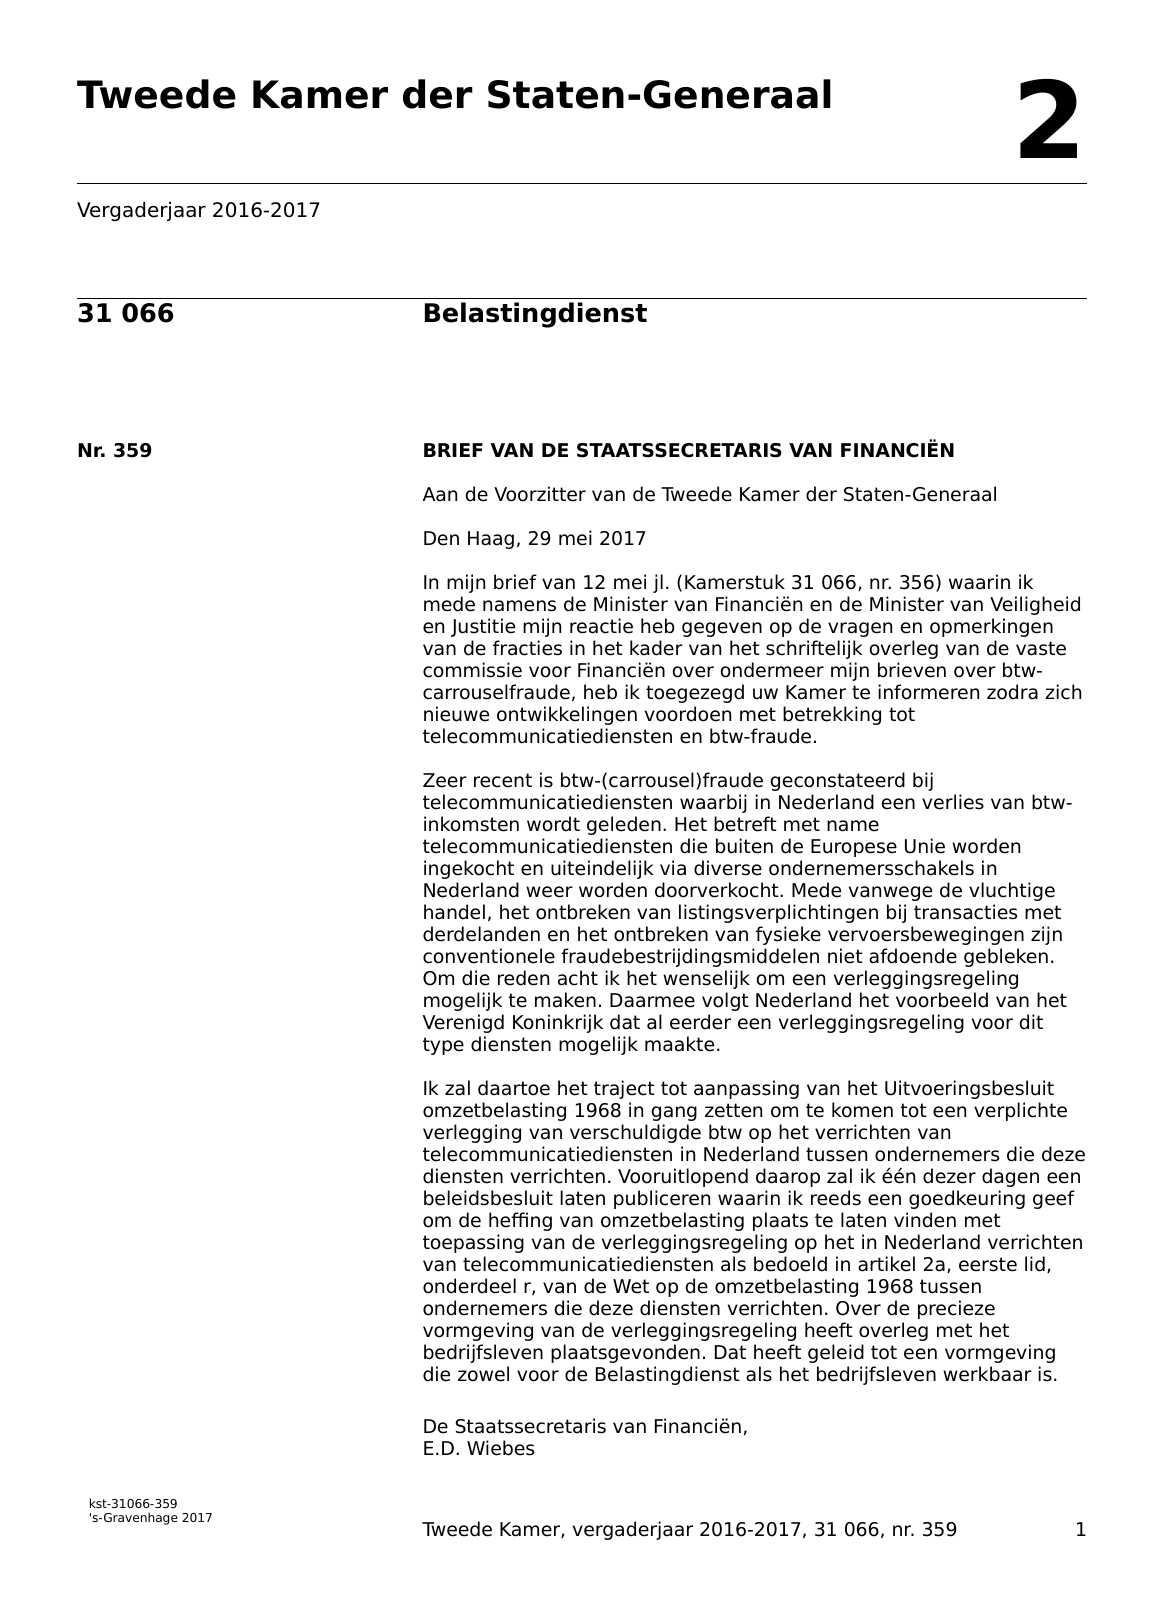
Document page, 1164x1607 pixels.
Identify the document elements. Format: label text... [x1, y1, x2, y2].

text Ik zal daartoe het traject tot aanpassing van het Uitvoeringsbesluit omzetbelasting 1968 in gang zetten om te komen tot een verplichte verlegging van verschuldigde btw op het verrichten van telecommunicatiediensten in Nederland tussen ondernemers die deze diensten verrichten. Vooruitlopend daarop zal ik één dezer dagen een beleidsbesluit laten publiceren waarin ik reeds een goedkeuring geef om de heffing van omzetbelasting plaats te laten vinden met toepassing van de verleggingsregeling op het in Nederland verrichten van telecommunicatiediensten als bedoeld in artikel 2a, eerste lid, onderdeel r, van de Wet op de omzetbelasting 1968 tussen ondernemers die deze diensten verrichten. Over de precieze vormgeving van de verleggingsregeling heeft overleg met het bedrijfsleven plaatsgevonden. Dat heeft geleid tot een vormgeving die zowel voor de Belastingdienst als het bedrijfsleven werkbaar is. [422, 1078, 1087, 1386]
subtitle 31 066 Belastingdienst [77, 299, 1087, 329]
text Aan de Voorzitter van de Tweede Kamer der Staten-Generaal [422, 484, 1087, 506]
text Zeer recent is btw-(carrousel)fraude geconstateerd bij telecommunicatiediensten waarbij in Nederland een verlies van btw-inkomsten wordt geleden. Het betreft met name telecommunicatiediensten die buiten de Europese Unie worden ingekocht en uiteindelijk via diverse ondernemersschakels in Nederland weer worden doorverkocht. Mede vanwege de vluchtige handel, het ontbreken van listingsverplichtingen bij transacties met derdelanden en het ontbreken van fysieke vervoersbewegingen zijn conventionele fraudebestrijdingsmiddelen niet afdoende gebleken. Om die reden acht ik het wenselijk om een verleggingsregeling mogelijk te maken. Daarmee volgt Nederland het voorbeeld van het Verenigd Koninkrijk dat al eerder een verleggingsregeling voor dit type diensten mogelijk maakte. [422, 770, 1087, 1056]
text Den Haag, 29 mei 2017 [422, 528, 1087, 550]
text De Staatssecretaris van Financiën, E.D. Wiebes [422, 1416, 1087, 1460]
text 's-Gravenhage 2017 [88, 1511, 323, 1525]
subtitle Nr. 359 BRIEF VAN DE STAATSSECRETARIS VAN FINANCIËN [77, 440, 1087, 462]
table_cell Vergaderjaar 2016-2017 [77, 184, 1087, 298]
table_header 2 [886, 59, 1087, 183]
table_header Tweede Kamer der Staten-Generaal [77, 59, 886, 183]
text In mijn brief van 12 mei jl. (Kamerstuk 31 066, nr. 356) waarin ik mede namens de Minister van Financiën en de Minister van Veiligheid en Justitie mijn reactie heb gegeven op de vragen en opmerkingen van de fracties in het kader van het schriftelijk overleg van de vaste commissie voor Financiën over ondermeer mijn brieven over btw-carrouselfraude, heb ik toegezegd uw Kamer te informeren zodra zich nieuwe ontwikkelingen voordoen met betrekking tot telecommunicatiediensten en btw-fraude. [422, 572, 1087, 748]
text kst-31066-359 [88, 1497, 323, 1511]
